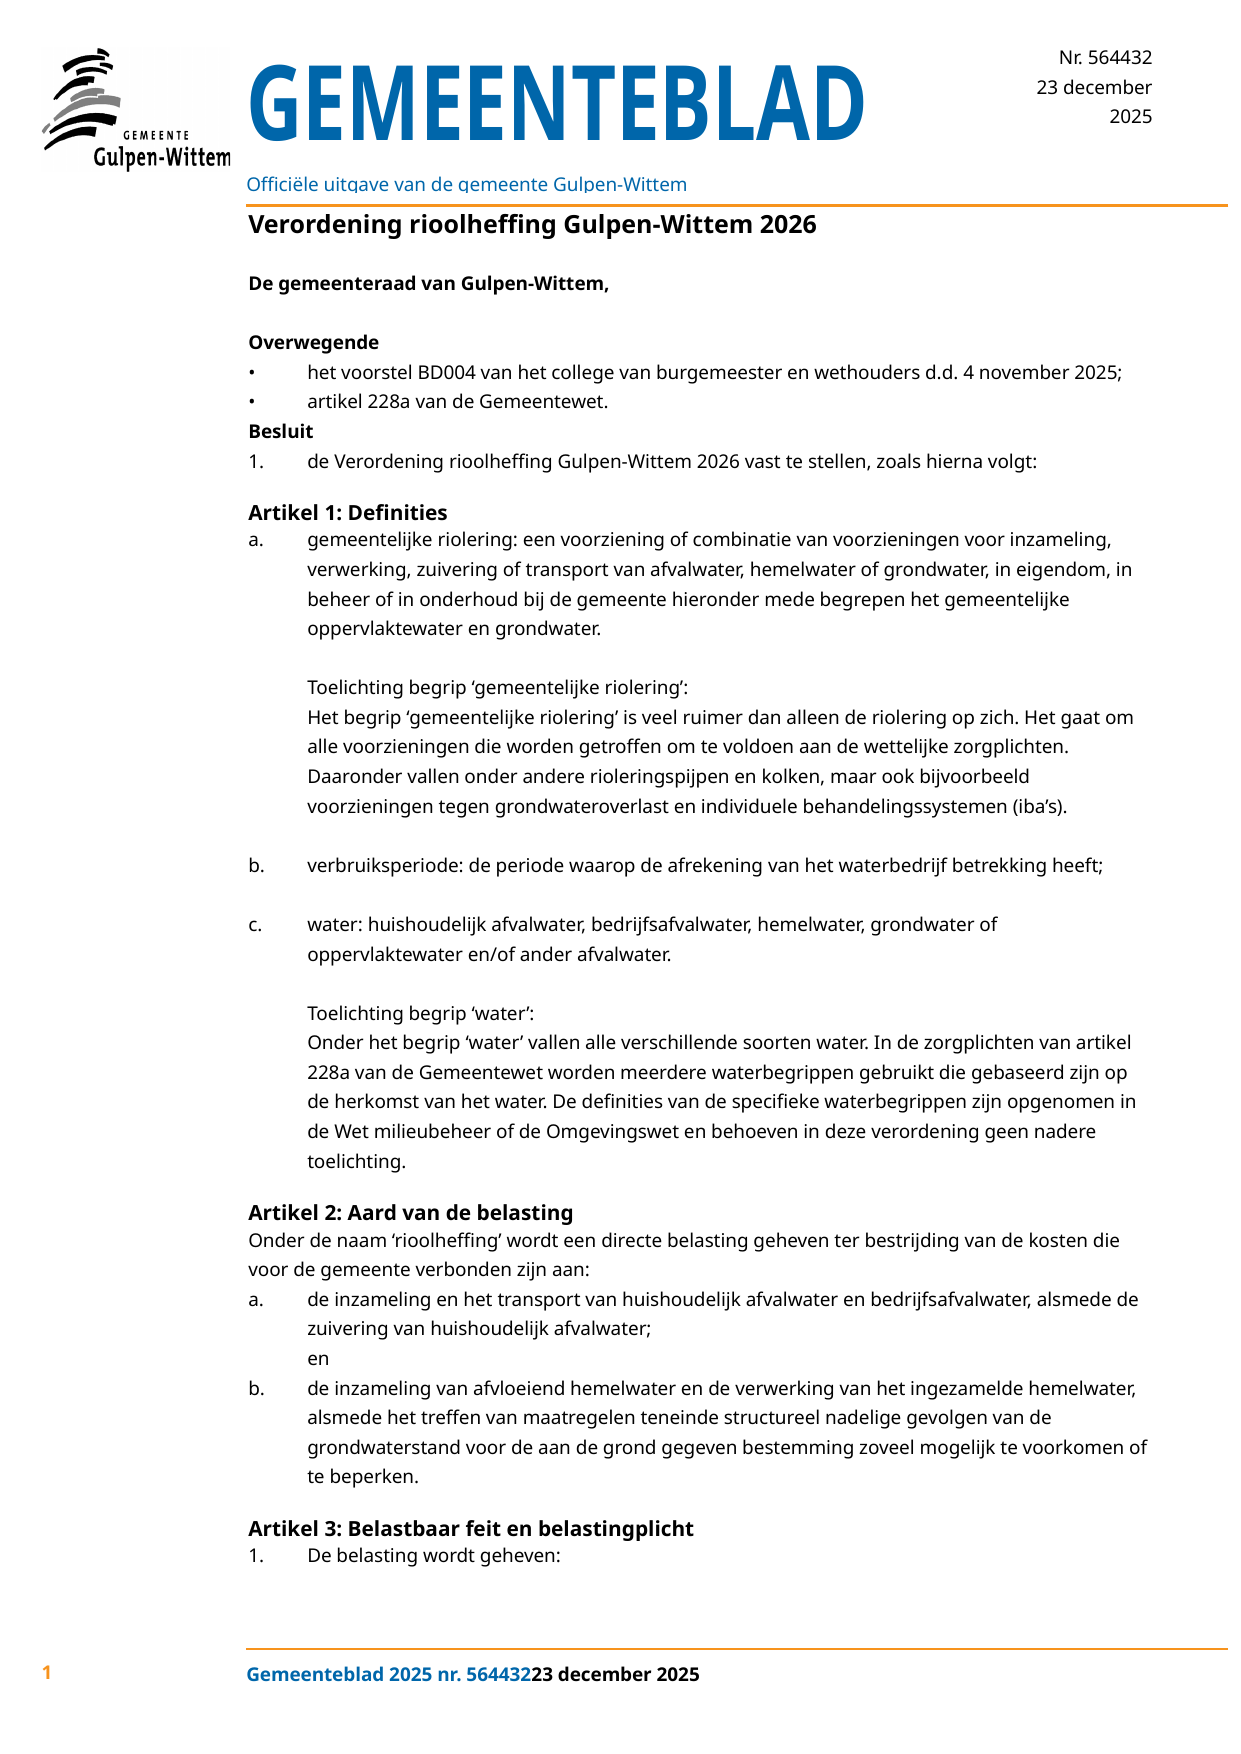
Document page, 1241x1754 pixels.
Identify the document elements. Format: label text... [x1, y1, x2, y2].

list het voorstel BD004 van het college van burgemeester en wethouders d.d. 4 november 2025; [248, 359, 1152, 385]
list Toelichting begrip ‘gemeentelijke riolering’: [248, 674, 1152, 700]
list gemeentelijke riolering: een voorziening of combinatie van voorzieningen voor inzameling, verwerking, zuivering of transport van afvalwater, hemelwater of grondwater, in eigendom, in beheer of in onderhoud bij de gemeente hieronder mede begrepen het gemeentelijke oppervlaktewater en grondwater. [248, 527, 1152, 641]
text Overwegende [248, 329, 1152, 355]
list en [248, 1345, 1152, 1371]
text De gemeenteraad van Gulpen-Wittem, [248, 270, 1152, 296]
text Besluit [248, 418, 1152, 444]
text Onder de naam ‘rioolheffing’ wordt een directe belasting geheven ter bestrijding van de kosten die voor de gemeente verbonden zijn aan: [248, 1227, 1152, 1282]
list artikel 228a van de Gemeentewet. [248, 389, 1152, 414]
list Onder het begrip ‘water’ vallen alle verschillende soorten water. In de zorgplichten van artikel 228a van de Gemeentewet worden meerdere waterbegrippen gebruikt die gebaseerd zijn op de herkomst van het water. De definities van de specifieke waterbegrippen zijn opgenomen in de Wet milieubeheer of de Omgevingswet en behoeven in deze verordening geen nadere toelichting. [248, 1029, 1152, 1174]
list Het begrip ‘gemeentelijke riolering’ is veel ruimer dan alleen de riolering op zich. Het gaat om alle voorzieningen die worden getroffen om te voldoen aan de wettelijke zorgplichten. Daaronder vallen onder andere rioleringspijpen en kolken, maar ook bijvoorbeeld voorzieningen tegen grondwateroverlast en individuele behandelingssystemen (iba’s). [248, 704, 1152, 819]
list Toelichting begrip ‘water’: [248, 1000, 1152, 1026]
list de Verordening rioolheffing Gulpen-Wittem 2026 vast te stellen, zoals hierna volgt: [248, 448, 1152, 473]
list de inzameling van afvloeiend hemelwater en de verwerking van het ingezamelde hemelwater, alsmede het treffen van maatregelen teneinde structureel nadelige gevolgen van de grondwaterstand voor de aan de grond gegeven bestemming zoveel mogelijk te voorkomen of te beperken. [248, 1375, 1152, 1489]
text Artikel 1: Definities [248, 498, 1152, 527]
text Artikel 3: Belastbaar feit en belastingplicht [248, 1514, 1152, 1542]
text Artikel 2: Aard van de belasting [248, 1198, 1152, 1227]
list water: huishoudelijk afvalwater, bedrijfsafvalwater, hemelwater, grondwater of oppervlaktewater en/of ander afvalwater. [248, 911, 1152, 967]
list De belasting wordt geheven: [248, 1542, 1152, 1568]
list de inzameling en het transport van huishoudelijk afvalwater en bedrijfsafvalwater, alsmede de zuivering van huishoudelijk afvalwater; [248, 1286, 1152, 1341]
text Verordening rioolheffing Gulpen-Wittem 2026 [248, 207, 1152, 241]
list verbruiksperiode: de periode waarop de afrekening van het waterbedrijf betrekking heeft; [248, 852, 1152, 878]
picture [41, 47, 231, 172]
